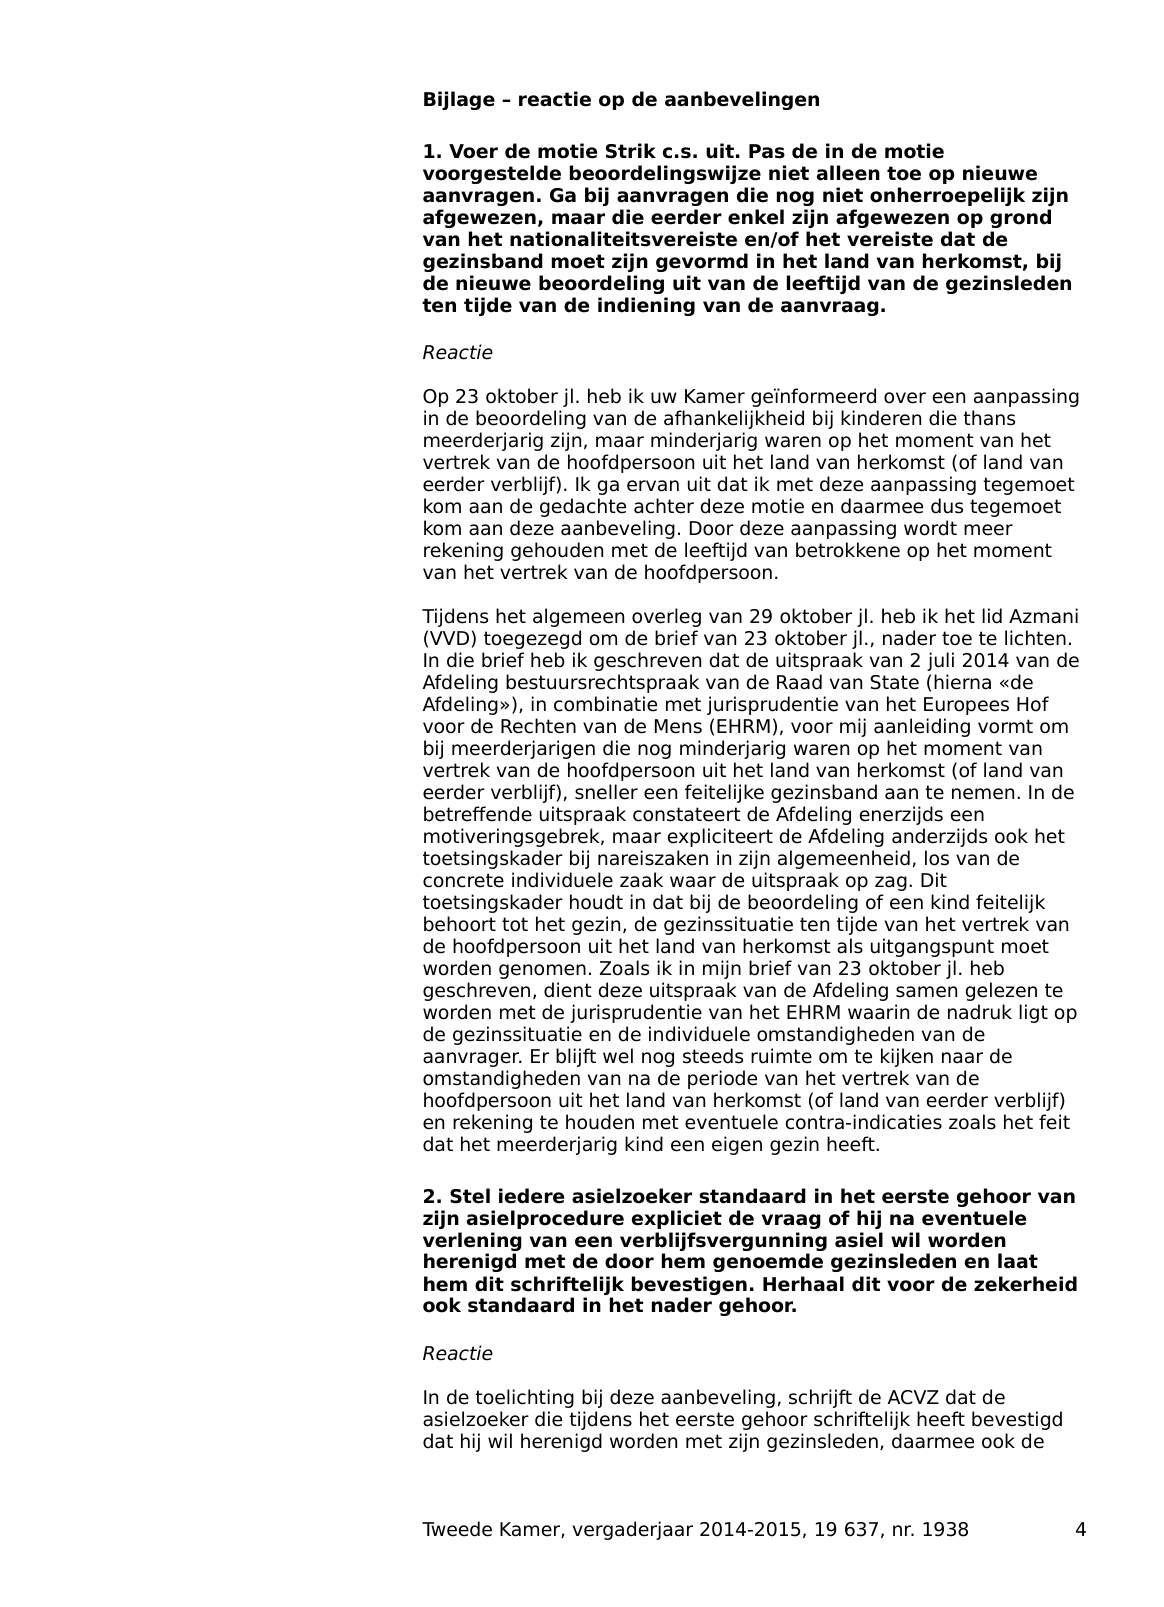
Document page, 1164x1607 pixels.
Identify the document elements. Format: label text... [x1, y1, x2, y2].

subtitle Bijlage – reactie op de aanbevelingen [77, 89, 1087, 111]
subtitle Reactie [422, 1342, 1087, 1364]
subtitle 2. Stel iedere asielzoeker standaard in het eerste gehoor van zijn asielprocedure expliciet de vraag of hij na eventuele verlening van een verblijfsvergunning asiel wil worden herenigd met de door hem genoemde gezinsleden en laat hem dit schriftelijk bevestigen. Herhaal dit voor de zekerheid ook standaard in het nader gehoor. [422, 1186, 1087, 1317]
text Op 23 oktober jl. heb ik uw Kamer geïnformeerd over een aanpassing in de beoordeling van de afhankelijkheid bij kinderen die thans meerderjarig zijn, maar minderjarig waren op het moment van het vertrek van de hoofdpersoon uit het land van herkomst (of land van eerder verblijf). Ik ga ervan uit dat ik met deze aanpassing tegemoet kom aan de gedachte achter deze motie en daarmee dus tegemoet kom aan deze aanbeveling. Door deze aanpassing wordt meer rekening gehouden met de leeftijd van betrokkene op het moment van het vertrek van de hoofdpersoon. [422, 386, 1087, 584]
text Tijdens het algemeen overleg van 29 oktober jl. heb ik het lid Azmani (VVD) toegezegd om de brief van 23 oktober jl., nader toe te lichten. In die brief heb ik geschreven dat de uitspraak van 2 juli 2014 van de Afdeling bestuursrechtspraak van de Raad van State (hierna «de Afdeling»), in combinatie met jurisprudentie van het Europees Hof voor de Rechten van de Mens (EHRM), voor mij aanleiding vormt om bij meerderjarigen die nog minderjarig waren op het moment van vertrek van de hoofdpersoon uit het land van herkomst (of land van eerder verblijf), sneller een feitelijke gezinsband aan te nemen. In de betreffende uitspraak constateert de Afdeling enerzijds een motiveringsgebrek, maar expliciteert de Afdeling anderzijds ook het toetsingskader bij nareiszaken in zijn algemeenheid, los van de concrete individuele zaak waar de uitspraak op zag. Dit toetsingskader houdt in dat bij de beoordeling of een kind feitelijk behoort tot het gezin, de gezinssituatie ten tijde van het vertrek van de hoofdpersoon uit het land van herkomst als uitgangspunt moet worden genomen. Zoals ik in mijn brief van 23 oktober jl. heb geschreven, dient deze uitspraak van de Afdeling samen gelezen te worden met de jurisprudentie van het EHRM waarin de nadruk ligt op de gezinssituatie en de individuele omstandigheden van de aanvrager. Er blijft wel nog steeds ruimte om te kijken naar de omstandigheden van na de periode van het vertrek van de hoofdpersoon uit het land van herkomst (of land van eerder verblijf) en rekening te houden met eventuele contra-indicaties zoals het feit dat het meerderjarig kind een eigen gezin heeft. [422, 606, 1087, 1156]
subtitle Reactie [422, 342, 1087, 364]
subtitle 1. Voer de motie Strik c.s. uit. Pas de in de motie voorgestelde beoordelingswijze niet alleen toe op nieuwe aanvragen. Ga bij aanvragen die nog niet onherroepelijk zijn afgewezen, maar die eerder enkel zijn afgewezen op grond van het nationaliteitsvereiste en/of het vereiste dat de gezinsband moet zijn gevormd in het land van herkomst, bij de nieuwe beoordeling uit van de leeftijd van de gezinsleden ten tijde van de indiening van de aanvraag. [422, 141, 1087, 317]
text In de toelichting bij deze aanbeveling, schrijft de ACVZ dat de asielzoeker die tijdens het eerste gehoor schriftelijk heeft bevestigd dat hij wil herenigd worden met zijn gezinsleden, daarmee ook de [422, 1387, 1087, 1452]
